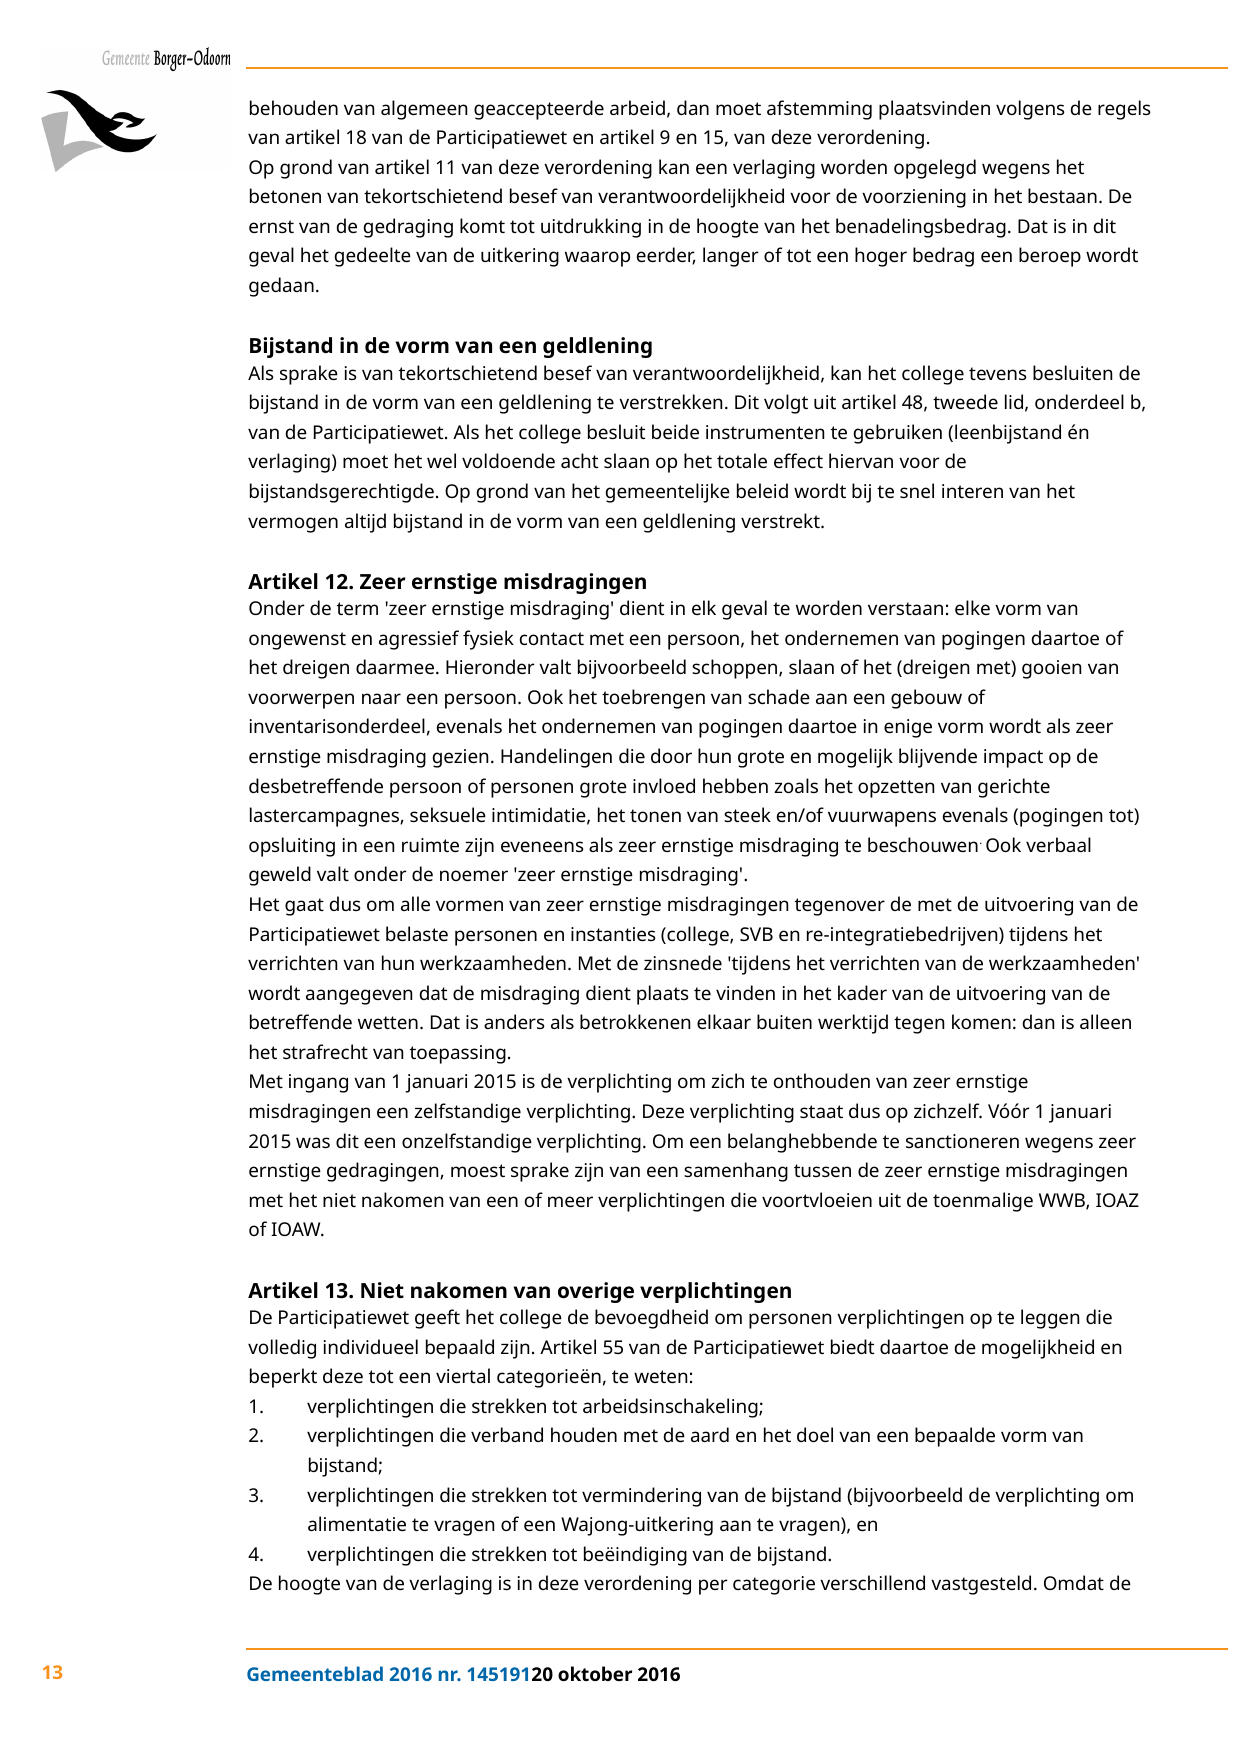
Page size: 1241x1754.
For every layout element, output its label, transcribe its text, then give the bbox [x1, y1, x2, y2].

text Onder de term 'zeer ernstige misdraging' dient in elk geval te worden verstaan: elke vorm van ongewenst en agressief fysiek contact met een persoon, het ondernemen van pogingen daartoe of het dreigen daarmee. Hieronder valt bijvoorbeeld schoppen, slaan of het (dreigen met) gooien van voorwerpen naar een persoon. Ook het toebrengen van schade aan een gebouw of inventarisonderdeel, evenals het ondernemen van pogingen daartoe in enige vorm wordt als zeer ernstige misdraging gezien. Handelingen die door hun grote en mogelijk blijvende impact op de desbetreffende persoon of personen grote invloed hebben zoals het opzetten van gerichte lastercampagnes, seksuele intimidatie, het tonen van steek en/of vuurwapens evenals (pogingen tot) opsluiting in een ruimte zijn eveneens als zeer ernstige misdraging te beschouwen. Ook verbaal geweld valt onder de noemer 'zeer ernstige misdraging'. [248, 595, 1152, 887]
text Als sprake is van tekortschietend besef van verantwoordelijkheid, kan het college tevens besluiten de bijstand in de vorm van een geldlening te verstrekken. Dit volgt uit artikel 48, tweede lid, onderdeel b, van de Participatiewet. Als het college besluit beide instrumenten te gebruiken (leenbijstand én verlaging) moet het wel voldoende acht slaan op het totale effect hiervan voor de bijstandsgerechtigde. Op grond van het gemeentelijke beleid wordt bij te snel interen van het vermogen altijd bijstand in de vorm van een geldlening verstrekt. [248, 360, 1152, 533]
list verplichtingen die strekken tot arbeidsinschakeling; [248, 1393, 1152, 1419]
text Artikel 13. Niet nakomen van overige verplichtingen [248, 1276, 1152, 1304]
text Op grond van artikel 11 van deze verordening kan een verlaging worden opgelegd wegens het betonen van tekortschietend besef van verantwoordelijkheid voor de voorziening in het bestaan. De ernst van de gedraging komt tot uitdrukking in de hoogte van het benadelingsbedrag. Dat is in dit geval het gedeelte van de uitkering waarop eerder, langer of tot een hoger bedrag een beroep wordt gedaan. [248, 154, 1152, 298]
text Artikel 12. Zeer ernstige misdragingen [248, 567, 1152, 595]
list verplichtingen die strekken tot vermindering van de bijstand (bijvoorbeeld de verplichting om alimentatie te vragen of een Wajong-uitkering aan te vragen), en [248, 1482, 1152, 1537]
text behouden van algemeen geaccepteerde arbeid, dan moet afstemming plaatsvinden volgens de regels van artikel 18 van de Participatiewet en artikel 9 en 15, van deze verordening. [248, 95, 1152, 150]
text De hoogte van de verlaging is in deze verordening per categorie verschillend vastgesteld. Omdat de [248, 1571, 1152, 1596]
list verplichtingen die strekken tot beëindiging van de bijstand. [248, 1541, 1152, 1567]
text Het gaat dus om alle vormen van zeer ernstige misdragingen tegenover de met de uitvoering van de Participatiewet belaste personen en instanties (college, SVB en re-integratiebedrijven) tijdens het verrichten van hun werkzaamheden. Met de zinsnede 'tijdens het verrichten van de werkzaamheden' wordt aangegeven dat de misdraging dient plaats te vinden in het kader van de uitvoering van de betreffende wetten. Dat is anders als betrokkenen elkaar buiten werktijd tegen komen: dan is alleen het strafrecht van toepassing. [248, 891, 1152, 1065]
picture [41, 47, 231, 172]
text Bijstand in de vorm van een geldlening [248, 331, 1152, 360]
text Met ingang van 1 januari 2015 is de verplichting om zich te onthouden van zeer ernstige misdragingen een zelfstandige verplichting. Deze verplichting staat dus op zichzelf. Vóór 1 januari 2015 was dit een onzelfstandige verplichting. Om een belanghebbende te sanctioneren wegens zeer ernstige gedragingen, moest sprake zijn van een samenhang tussen de zeer ernstige misdragingen met het niet nakomen van een of meer verplichtingen die voortvloeien uit de toenmalige WWB, IOAZ of IOAW. [248, 1069, 1152, 1242]
text De Participatiewet geeft het college de bevoegdheid om personen verplichtingen op te leggen die volledig individueel bepaald zijn. Artikel 55 van de Participatiewet biedt daartoe de mogelijkheid en beperkt deze tot een viertal categorieën, te weten: [248, 1304, 1152, 1389]
list verplichtingen die verband houden met de aard en het doel van een bepaalde vorm van bijstand; [248, 1423, 1152, 1478]
